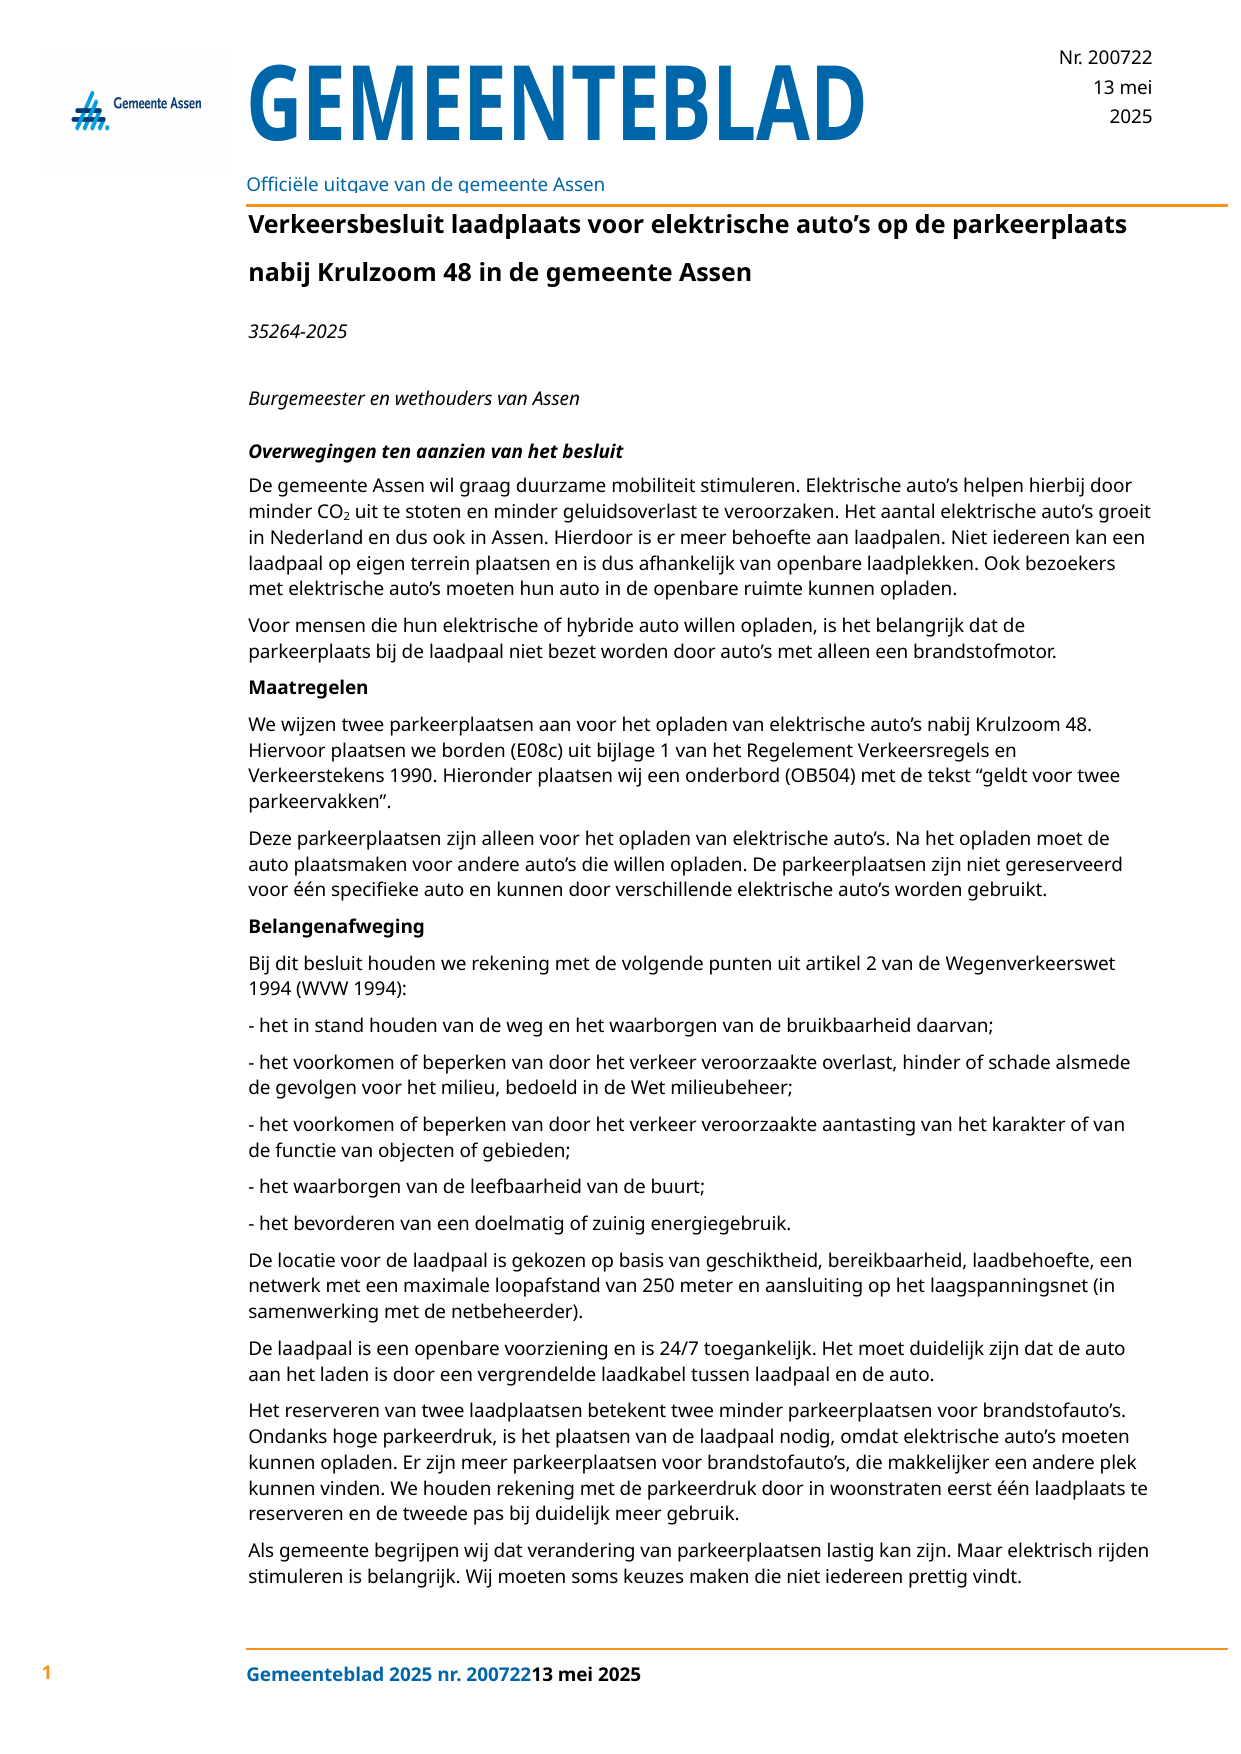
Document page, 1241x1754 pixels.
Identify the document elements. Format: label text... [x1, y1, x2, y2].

text We wijzen twee parkeerplaatsen aan voor het opladen van elektrische auto’s nabij Krulzoom 48. Hiervoor plaatsen we borden (E08c) uit bijlage 1 van het Regelement Verkeersregels en Verkeerstekens 1990. Hieronder plaatsen wij een onderbord (OB504) met de tekst “geldt voor twee parkeervakken”. [248, 711, 1152, 814]
text Het reserveren van twee laadplaatsen betekent twee minder parkeerplaatsen voor brandstofauto’s. Ondanks hoge parkeerdruk, is het plaatsen van de laadpaal nodig, omdat elektrische auto’s moeten kunnen opladen. Er zijn meer parkeerplaatsen voor brandstofauto’s, die makkelijker een andere plek kunnen vinden. We houden rekening met de parkeerdruk door in woonstraten eerst één laadplaats te reserveren en de tweede pas bij duidelijk meer gebruik. [248, 1397, 1152, 1526]
text - het voorkomen of beperken van door het verkeer veroorzaakte aantasting van het karakter of van de functie van objecten of gebieden; [248, 1111, 1152, 1163]
text De gemeente Assen wil graag duurzame mobiliteit stimuleren. Elektrische auto’s helpen hierbij door minder CO2 uit te stoten en minder geluidsoverlast te veroorzaken. Het aantal elektrische auto’s groeit in Nederland en dus ook in Assen. Hierdoor is er meer behoefte aan laadpalen. Niet iedereen kan een laadpaal op eigen terrein plaatsen en is dus afhankelijk van openbare laadplekken. Ook bezoekers met elektrische auto’s moeten hun auto in de openbare ruimte kunnen opladen. [248, 472, 1152, 601]
text - het in stand houden van de weg en het waarborgen van de bruikbaarheid daarvan; [248, 1012, 1152, 1038]
text Overwegingen ten aanzien van het besluit [248, 438, 1152, 464]
text Verkeersbesluit laadplaats voor elektrische auto’s op de parkeerplaats nabij Krulzoom 48 in de gemeente Assen [248, 207, 1152, 288]
text - het waarborgen van de leefbaarheid van de buurt; [248, 1174, 1152, 1199]
text 35264-2025 [248, 318, 1152, 344]
text - het bevorderen van een doelmatig of zuinig energiegebruik. [248, 1210, 1152, 1236]
text - het voorkomen of beperken van door het verkeer veroorzaakte overlast, hinder of schade alsmede de gevolgen voor het milieu, bedoeld in de Wet milieubeheer; [248, 1049, 1152, 1100]
text Maatregelen [248, 674, 1152, 700]
text Als gemeente begrijpen wij dat verandering van parkeerplaatsen lastig kan zijn. Maar elektrisch rijden stimuleren is belangrijk. Wij moeten soms keuzes maken die niet iedereen prettig vindt. [248, 1537, 1152, 1588]
text De locatie voor de laadpaal is gekozen op basis van geschiktheid, bereikbaarheid, laadbehoefte, een netwerk met een maximale loopafstand van 250 meter en aansluiting op het laagspanningsnet (in samenwerking met de netbeheerder). [248, 1247, 1152, 1324]
text Deze parkeerplaatsen zijn alleen voor het opladen van elektrische auto’s. Na het opladen moet de auto plaatsmaken voor andere auto’s die willen opladen. De parkeerplaatsen zijn niet gereserveerd voor één specifieke auto en kunnen door verschillende elektrische auto’s worden gebruikt. [248, 825, 1152, 902]
text De laadpaal is een openbare voorziening en is 24/7 toegankelijk. Het moet duidelijk zijn dat de auto aan het laden is door een vergrendelde laadkabel tussen laadpaal en de auto. [248, 1335, 1152, 1387]
text Burgemeester en wethouders van Assen [248, 386, 1152, 411]
text Voor mensen die hun elektrische of hybride auto willen opladen, is het belangrijk dat de parkeerplaats bij de laadpaal niet bezet worden door auto’s met alleen een brandstofmotor. [248, 612, 1152, 663]
text Belangenafweging [248, 913, 1152, 939]
text Bij dit besluit houden we rekening met de volgende punten uit artikel 2 van de Wegenverkeerswet 1994 (WVW 1994): [248, 950, 1152, 1001]
picture [41, 47, 231, 172]
